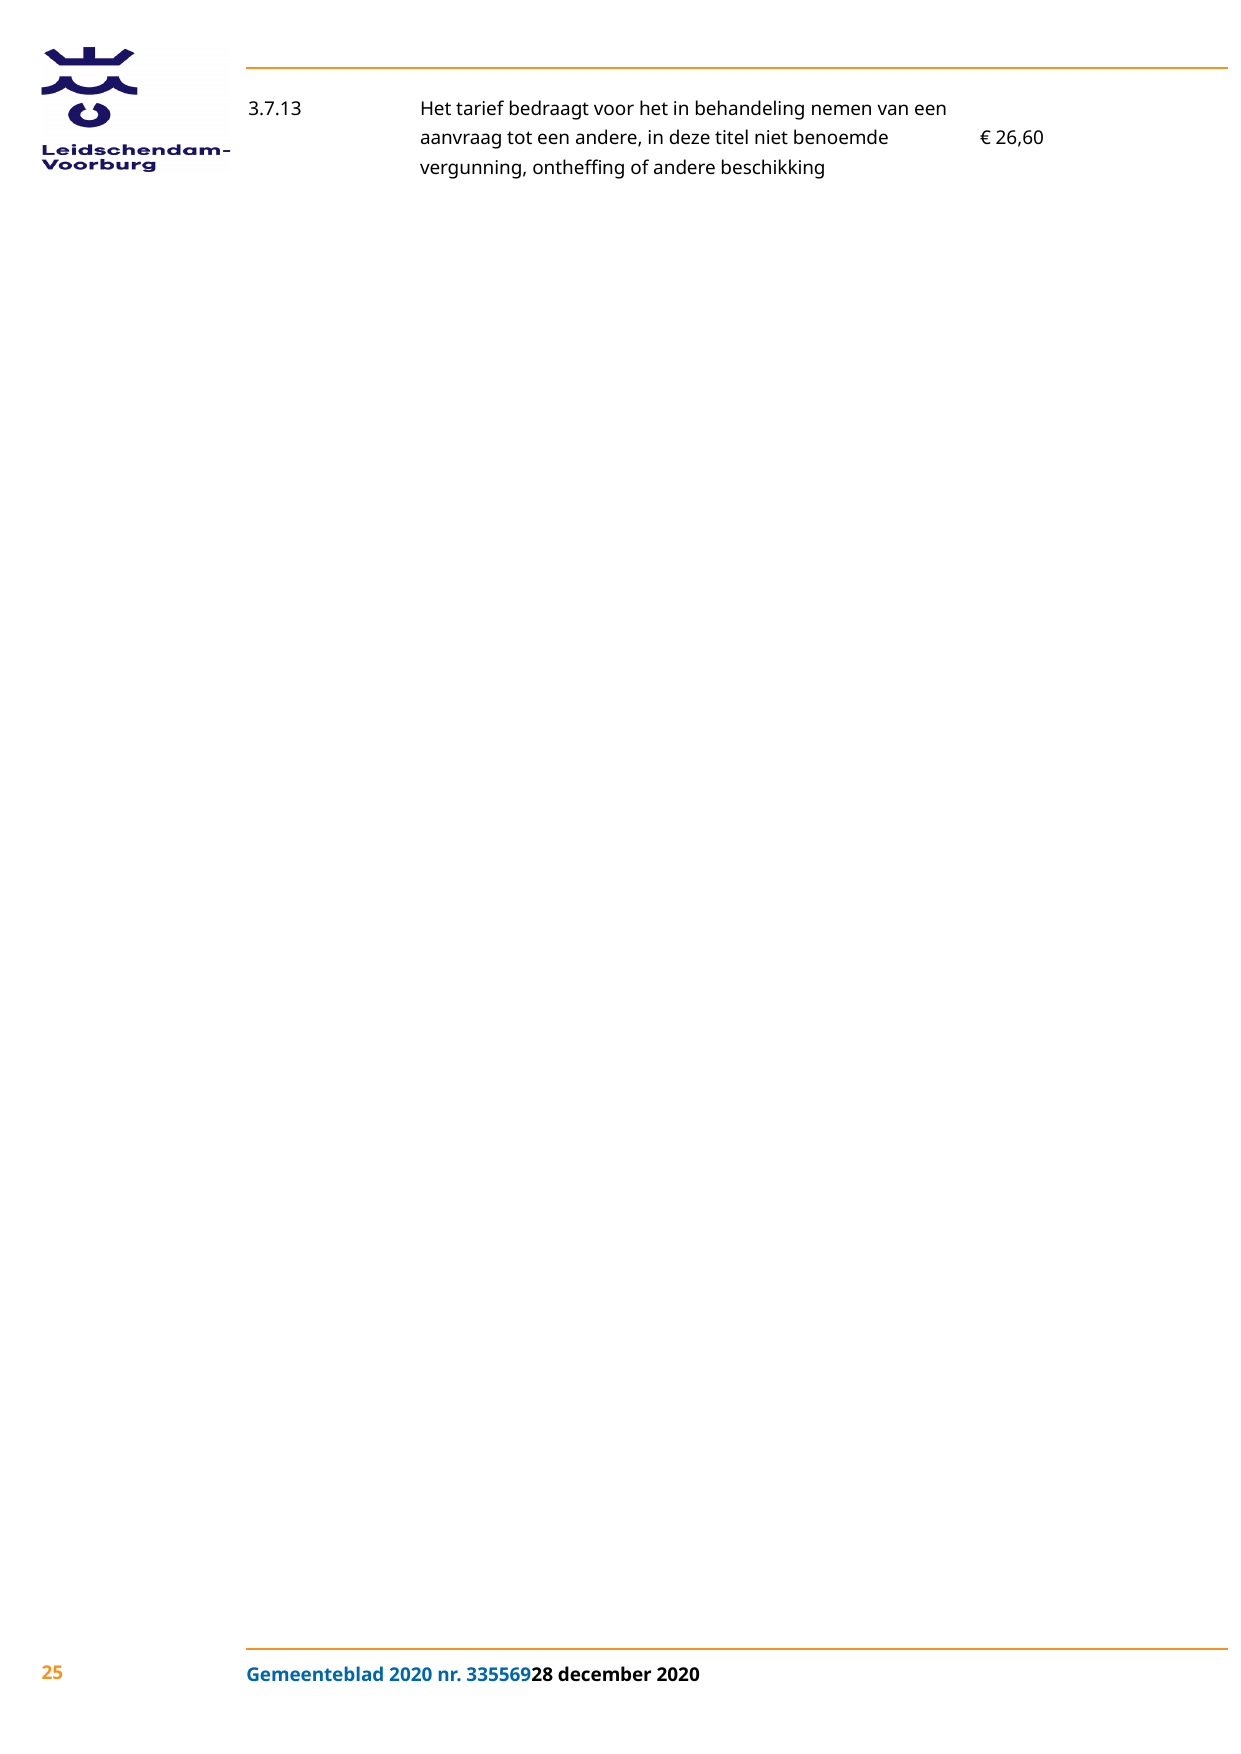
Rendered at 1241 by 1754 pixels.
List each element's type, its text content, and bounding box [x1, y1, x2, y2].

table_cell € 26,60 [980, 95, 1152, 180]
picture [41, 47, 231, 172]
table_cell Het tarief bedraagt voor het in behandeling nemen van een aanvraag tot een andere, in deze titel niet benoemde vergunning, ontheffing of andere beschikking [420, 95, 980, 180]
table_cell 3.7.13 [248, 95, 420, 180]
